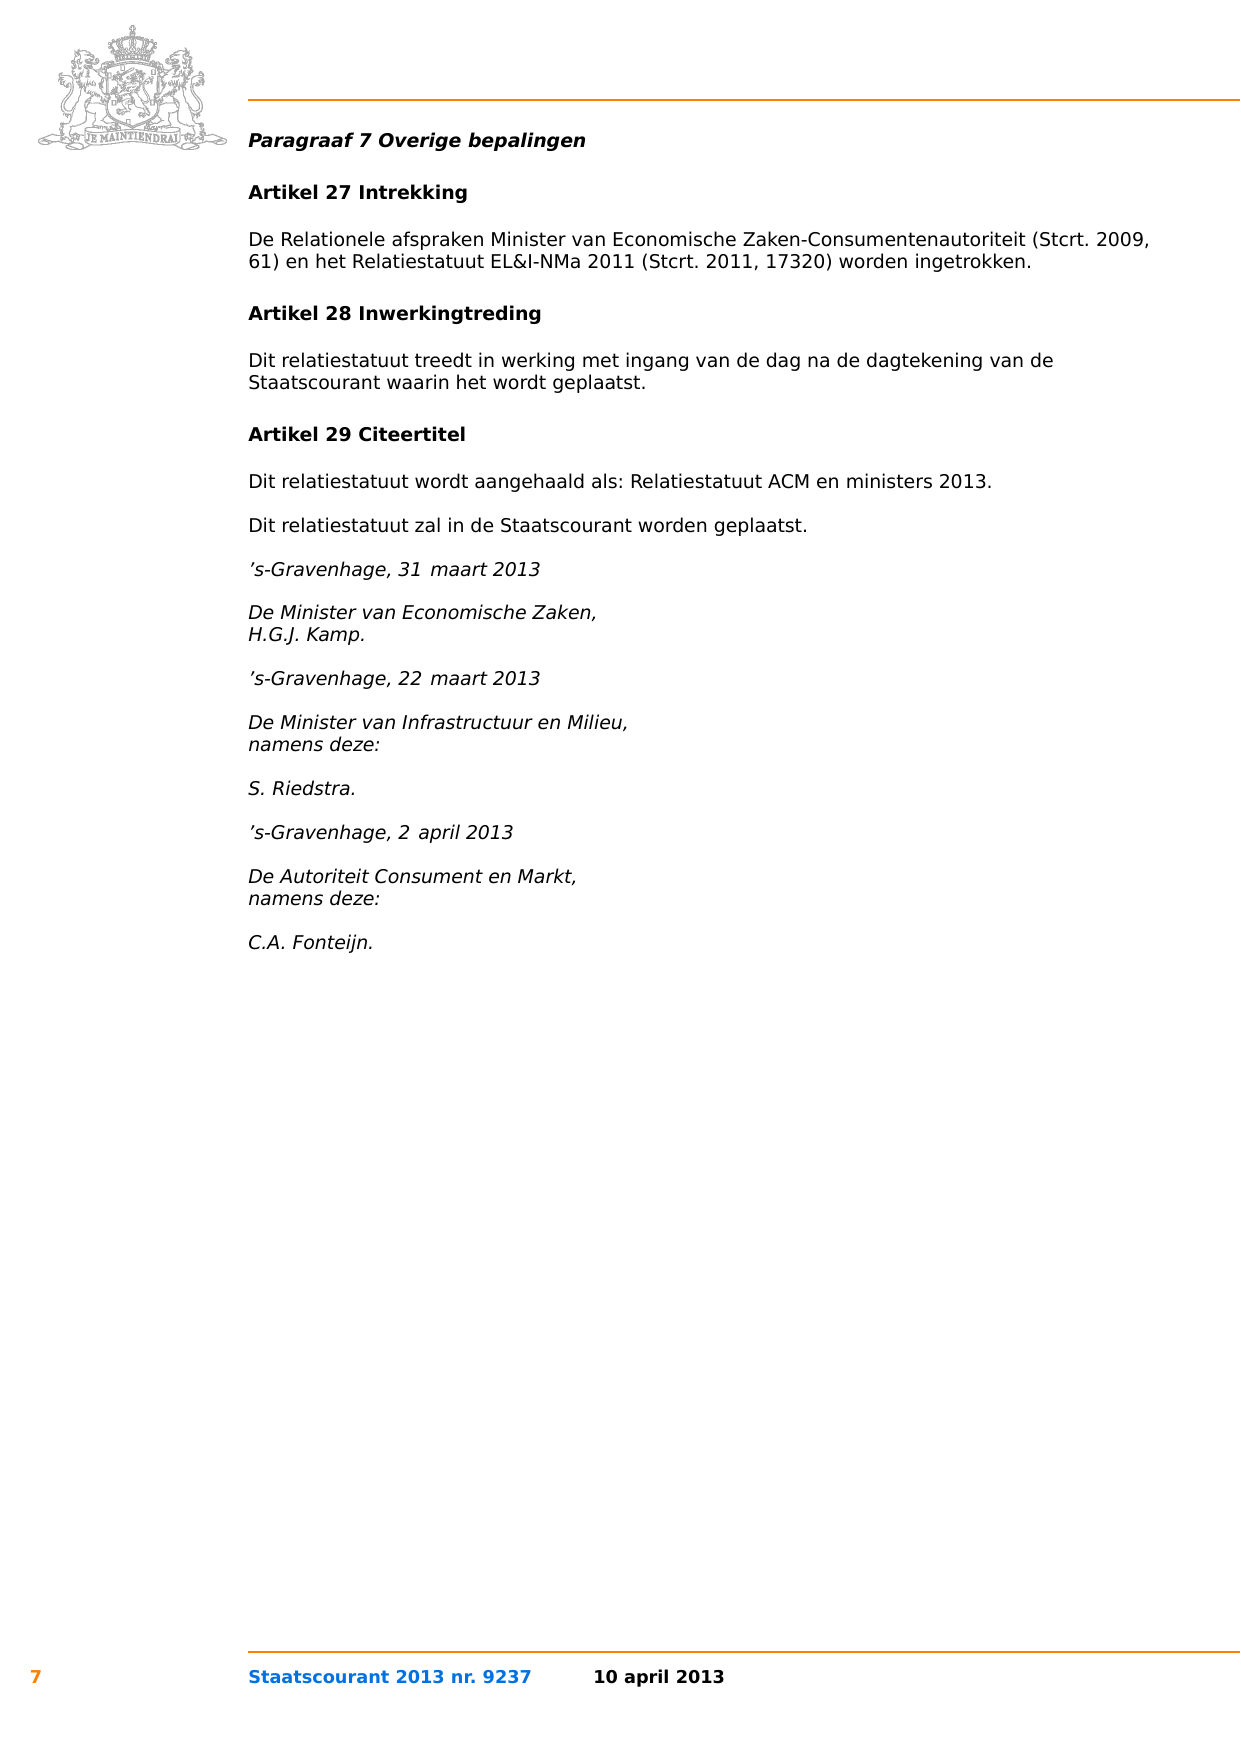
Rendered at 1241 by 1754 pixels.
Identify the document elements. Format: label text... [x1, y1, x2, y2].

text ’s-Gravenhage, 22 maart 2013 [248, 668, 1163, 690]
subtitle Artikel 27 Intrekking [248, 182, 1163, 204]
subtitle Paragraaf 7 Overige bepalingen [248, 130, 1163, 152]
text De Relationele afspraken Minister van Economische Zaken-Consumentenautoriteit (Stcrt. 2009, 61) en het Relatiestatuut EL&I-NMa 2011 (Stcrt. 2011, 17320) worden ingetrokken. [248, 229, 1163, 273]
text Dit relatiestatuut zal in de Staatscourant worden geplaatst. [248, 514, 1163, 537]
text De Minister van Economische Zaken, H.G.J. Kamp. [248, 602, 1163, 646]
text Dit relatiestatuut treedt in werking met ingang van de dag na de dagtekening van de Staatscourant waarin het wordt geplaatst. [248, 350, 1163, 394]
text ’s-Gravenhage, 31 maart 2013 [248, 558, 1163, 580]
subtitle Artikel 29 Citeertitel [248, 424, 1163, 446]
text Dit relatiestatuut wordt aangehaald als: Relatiestatuut ACM en ministers 2013. [248, 471, 1163, 493]
text De Minister van Infrastructuur en Milieu, namens deze: S. Riedstra. [248, 712, 1163, 800]
text ’s-Gravenhage, 2 april 2013 [248, 822, 1163, 844]
text De Autoriteit Consument en Markt, namens deze: C.A. Fonteijn. [248, 866, 1163, 953]
picture [38, 25, 227, 150]
subtitle Artikel 28 Inwerkingtreding [248, 303, 1163, 325]
